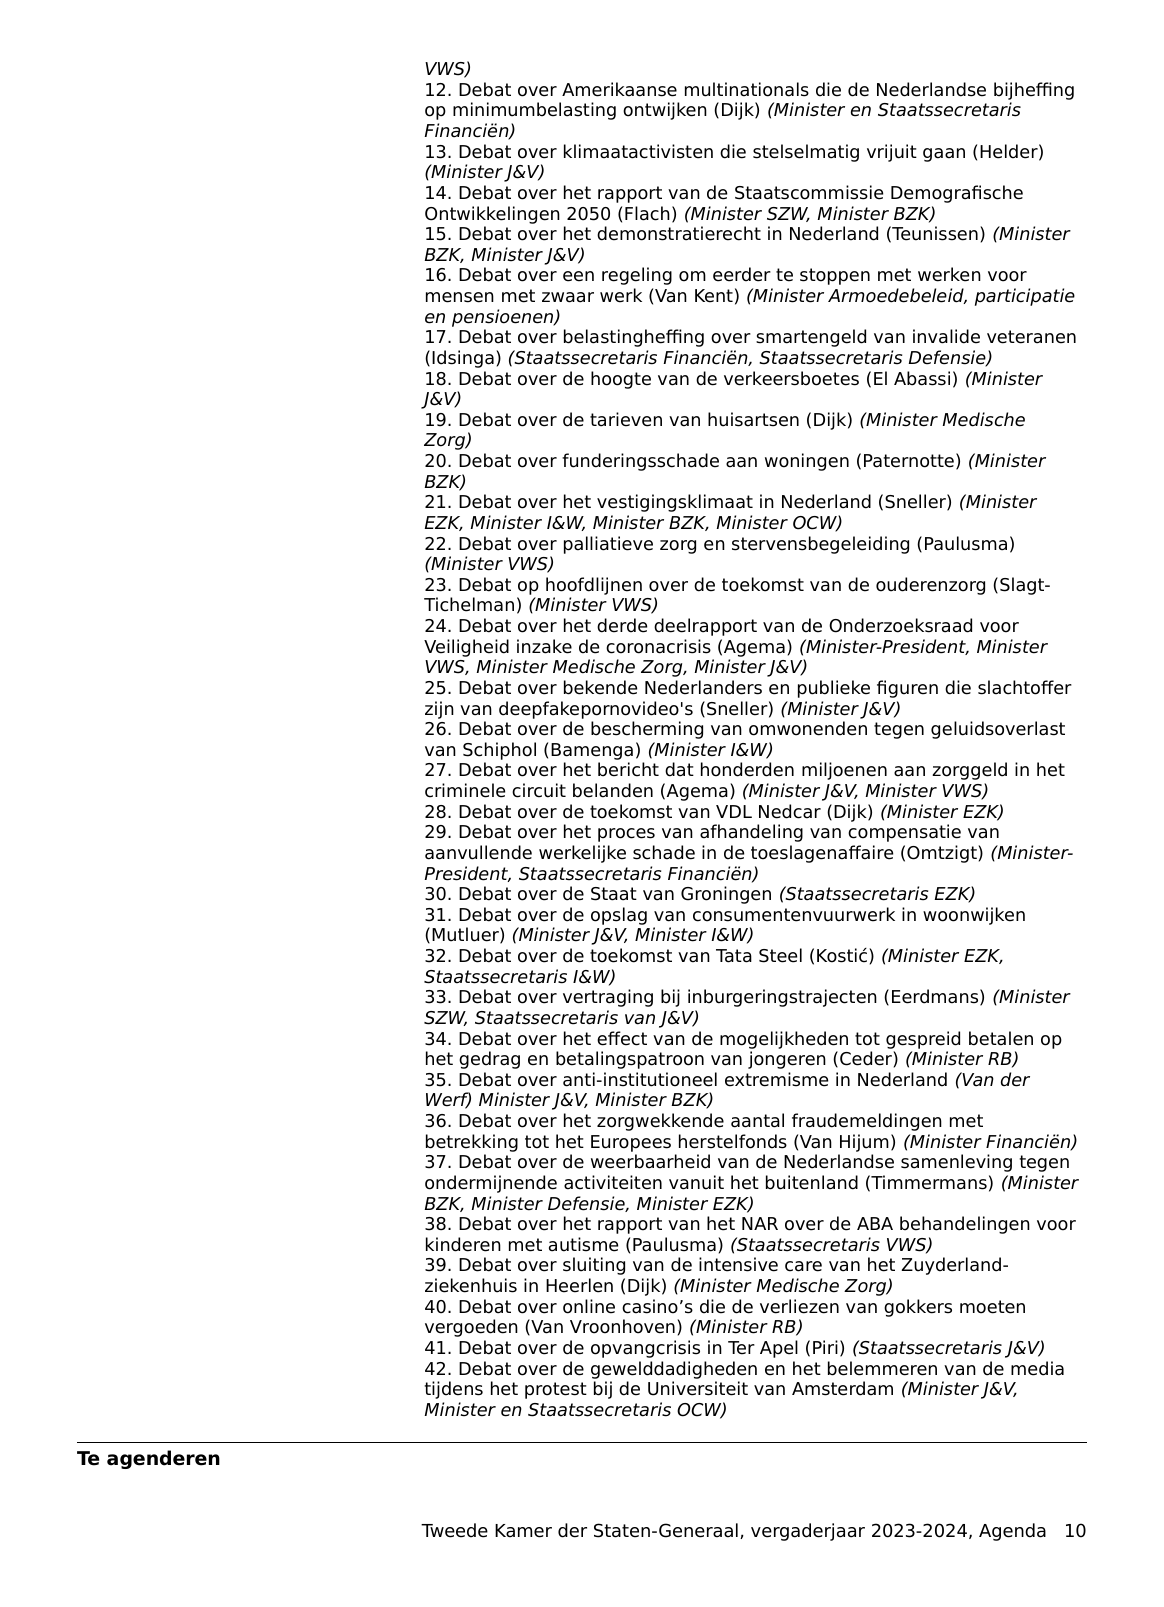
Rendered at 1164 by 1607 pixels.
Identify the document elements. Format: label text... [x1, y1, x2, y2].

table_cell 37. Debat over de weerbaarheid van de Nederlandse samenleving tegen ondermijnende activiteiten vanuit het buitenland (Timmermans) (Minister BZK, Minister Defensie, Minister EZK) [418, 1152, 1087, 1214]
table_cell 28. Debat over de toekomst van VDL Nedcar (Dijk) (Minister EZK) [418, 802, 1087, 822]
table_cell [77, 59, 401, 80]
table_cell [77, 616, 401, 678]
table_cell [77, 946, 401, 987]
table_cell 29. Debat over het proces van afhandeling van compensatie van aanvullende werkelijke schade in de toeslagenaffaire (Omtzigt) (Minister-President, Staatssecretaris Financiën) [418, 822, 1087, 884]
table_cell [401, 822, 418, 884]
table_cell [401, 183, 418, 224]
table_cell 38. Debat over het rapport van het NAR over de ABA behandelingen voor kinderen met autisme (Paulusma) (Staatssecretaris VWS) [418, 1214, 1087, 1255]
table_cell [401, 1338, 418, 1358]
table_cell 35. Debat over anti-institutioneel extremisme in Nederland (Van der Werf) Minister J&V, Minister BZK) [418, 1070, 1087, 1111]
table_cell [401, 80, 418, 142]
table_cell 24. Debat over het derde deelrapport van de Onderzoeksraad voor Veiligheid inzake de coronacrisis (Agema) (Minister-President, Minister VWS, Minister Medische Zorg, Minister J&V) [418, 616, 1087, 678]
table_cell [401, 327, 418, 368]
table_cell 16. Debat over een regeling om eerder te stoppen met werken voor mensen met zwaar werk (Van Kent) (Minister Armoedebeleid, participatie en pensioenen) [418, 265, 1087, 327]
table_cell 25. Debat over bekende Nederlanders en publieke figuren die slachtoffer zijn van deepfakepornovideo's (Sneller) (Minister J&V) [418, 678, 1087, 719]
table_cell [77, 678, 401, 719]
table_cell [77, 80, 401, 142]
table_cell [77, 575, 401, 616]
table_cell 13. Debat over klimaatactivisten die stelselmatig vrijuit gaan (Helder) (Minister J&V) [418, 142, 1087, 183]
table_cell [401, 987, 418, 1028]
table_cell [77, 410, 401, 451]
table_cell 33. Debat over vertraging bij inburgeringstrajecten (Eerdmans) (Minister SZW, Staatssecretaris van J&V) [418, 987, 1087, 1028]
table_cell [77, 1359, 401, 1420]
table_cell [77, 802, 401, 822]
table_cell [401, 719, 418, 760]
table_cell [401, 678, 418, 719]
table_cell 30. Debat over de Staat van Groningen (Staatssecretaris EZK) [418, 884, 1087, 905]
table_cell 18. Debat over de hoogte van de verkeersboetes (El Abassi) (Minister J&V) [418, 369, 1087, 410]
table_cell [401, 1029, 418, 1070]
table_cell [401, 802, 418, 822]
table_cell 21. Debat over het vestigingsklimaat in Nederland (Sneller) (Minister EZK, Minister I&W, Minister BZK, Minister OCW) [418, 492, 1087, 533]
table_cell 41. Debat over de opvangcrisis in Ter Apel (Piri) (Staatssecretaris J&V) [418, 1338, 1087, 1358]
table_cell 15. Debat over het demonstratierecht in Nederland (Teunissen) (Minister BZK, Minister J&V) [418, 224, 1087, 265]
table_cell [77, 987, 401, 1028]
table_cell VWS) [418, 59, 1087, 80]
table_cell [401, 1070, 418, 1111]
table_cell [401, 534, 418, 575]
table_cell [401, 451, 418, 492]
table_cell [401, 224, 418, 265]
table_cell 17. Debat over belastingheffing over smartengeld van invalide veteranen (Idsinga) (Staatssecretaris Financiën, Staatssecretaris Defensie) [418, 327, 1087, 368]
table_cell 39. Debat over sluiting van de intensive care van het Zuyderland-ziekenhuis in Heerlen (Dijk) (Minister Medische Zorg) [418, 1255, 1087, 1297]
table_cell [401, 142, 418, 183]
table_cell 31. Debat over de opslag van consumentenvuurwerk in woonwijken (Mutluer) (Minister J&V, Minister I&W) [418, 905, 1087, 946]
table_cell [77, 1297, 401, 1338]
table_cell [77, 369, 401, 410]
table_cell 20. Debat over funderingsschade aan woningen (Paternotte) (Minister BZK) [418, 451, 1087, 492]
table_cell [77, 183, 401, 224]
table_cell [77, 451, 401, 492]
table_cell [77, 884, 401, 905]
table_cell [401, 1214, 418, 1255]
table_cell [77, 534, 401, 575]
table_cell [401, 1255, 418, 1297]
table_cell [77, 1070, 401, 1111]
table_cell [401, 369, 418, 410]
table_cell [401, 946, 418, 987]
table_cell 36. Debat over het zorgwekkende aantal fraudemeldingen met betrekking tot het Europees herstelfonds (Van Hijum) (Minister Financiën) [418, 1111, 1087, 1152]
table_cell 23. Debat op hoofdlijnen over de toekomst van de ouderenzorg (Slagt-Tichelman) (Minister VWS) [418, 575, 1087, 616]
table_cell [401, 1152, 418, 1214]
table_cell 32. Debat over de toekomst van Tata Steel (Kostić) (Minister EZK, Staatssecretaris I&W) [418, 946, 1087, 987]
table_cell [77, 1338, 401, 1358]
table_cell 34. Debat over het effect van de mogelijkheden tot gespreid betalen op het gedrag en betalingspatroon van jongeren (Ceder) (Minister RB) [418, 1029, 1087, 1070]
table_cell [401, 1111, 418, 1152]
table_cell [77, 224, 401, 265]
table_cell [77, 1214, 401, 1255]
table_cell [401, 1297, 418, 1338]
table_cell 12. Debat over Amerikaanse multinationals die de Nederlandse bijheffing op minimumbelasting ontwijken (Dijk) (Minister en Staatssecretaris Financiën) [418, 80, 1087, 142]
table_cell [77, 1152, 401, 1214]
table_cell [401, 1359, 418, 1420]
table_cell [77, 719, 401, 760]
table_cell 22. Debat over palliatieve zorg en stervensbegeleiding (Paulusma) (Minister VWS) [418, 534, 1087, 575]
table_cell [401, 616, 418, 678]
table_cell 27. Debat over het bericht dat honderden miljoenen aan zorggeld in het criminele circuit belanden (Agema) (Minister J&V, Minister VWS) [418, 760, 1087, 802]
table_cell [77, 760, 401, 802]
table_cell [77, 265, 401, 327]
table_cell [401, 492, 418, 533]
table_cell [401, 59, 418, 80]
table_cell 40. Debat over online casino’s die de verliezen van gokkers moeten vergoeden (Van Vroonhoven) (Minister RB) [418, 1297, 1087, 1338]
table_cell 42. Debat over de gewelddadigheden en het belemmeren van de media tijdens het protest bij de Universiteit van Amsterdam (Minister J&V, Minister en Staatssecretaris OCW) [418, 1359, 1087, 1420]
table_cell [77, 492, 401, 533]
table_cell 14. Debat over het rapport van de Staatscommissie Demografische Ontwikkelingen 2050 (Flach) (Minister SZW, Minister BZK) [418, 183, 1087, 224]
table_header [401, 1443, 418, 1470]
table_header Te agenderen [77, 1443, 401, 1470]
table_cell 19. Debat over de tarieven van huisartsen (Dijk) (Minister Medische Zorg) [418, 410, 1087, 451]
table_header [418, 1443, 1087, 1470]
table_cell [77, 142, 401, 183]
table_cell [77, 822, 401, 884]
table_cell [77, 327, 401, 368]
table_cell [77, 1029, 401, 1070]
table_cell [401, 575, 418, 616]
table_cell [401, 410, 418, 451]
table_cell [401, 905, 418, 946]
table_cell [77, 1255, 401, 1297]
table_cell [401, 760, 418, 802]
table_cell [401, 265, 418, 327]
table_cell [77, 905, 401, 946]
table_cell [401, 884, 418, 905]
table_cell 26. Debat over de bescherming van omwonenden tegen geluidsoverlast van Schiphol (Bamenga) (Minister I&W) [418, 719, 1087, 760]
table_cell [77, 1111, 401, 1152]
